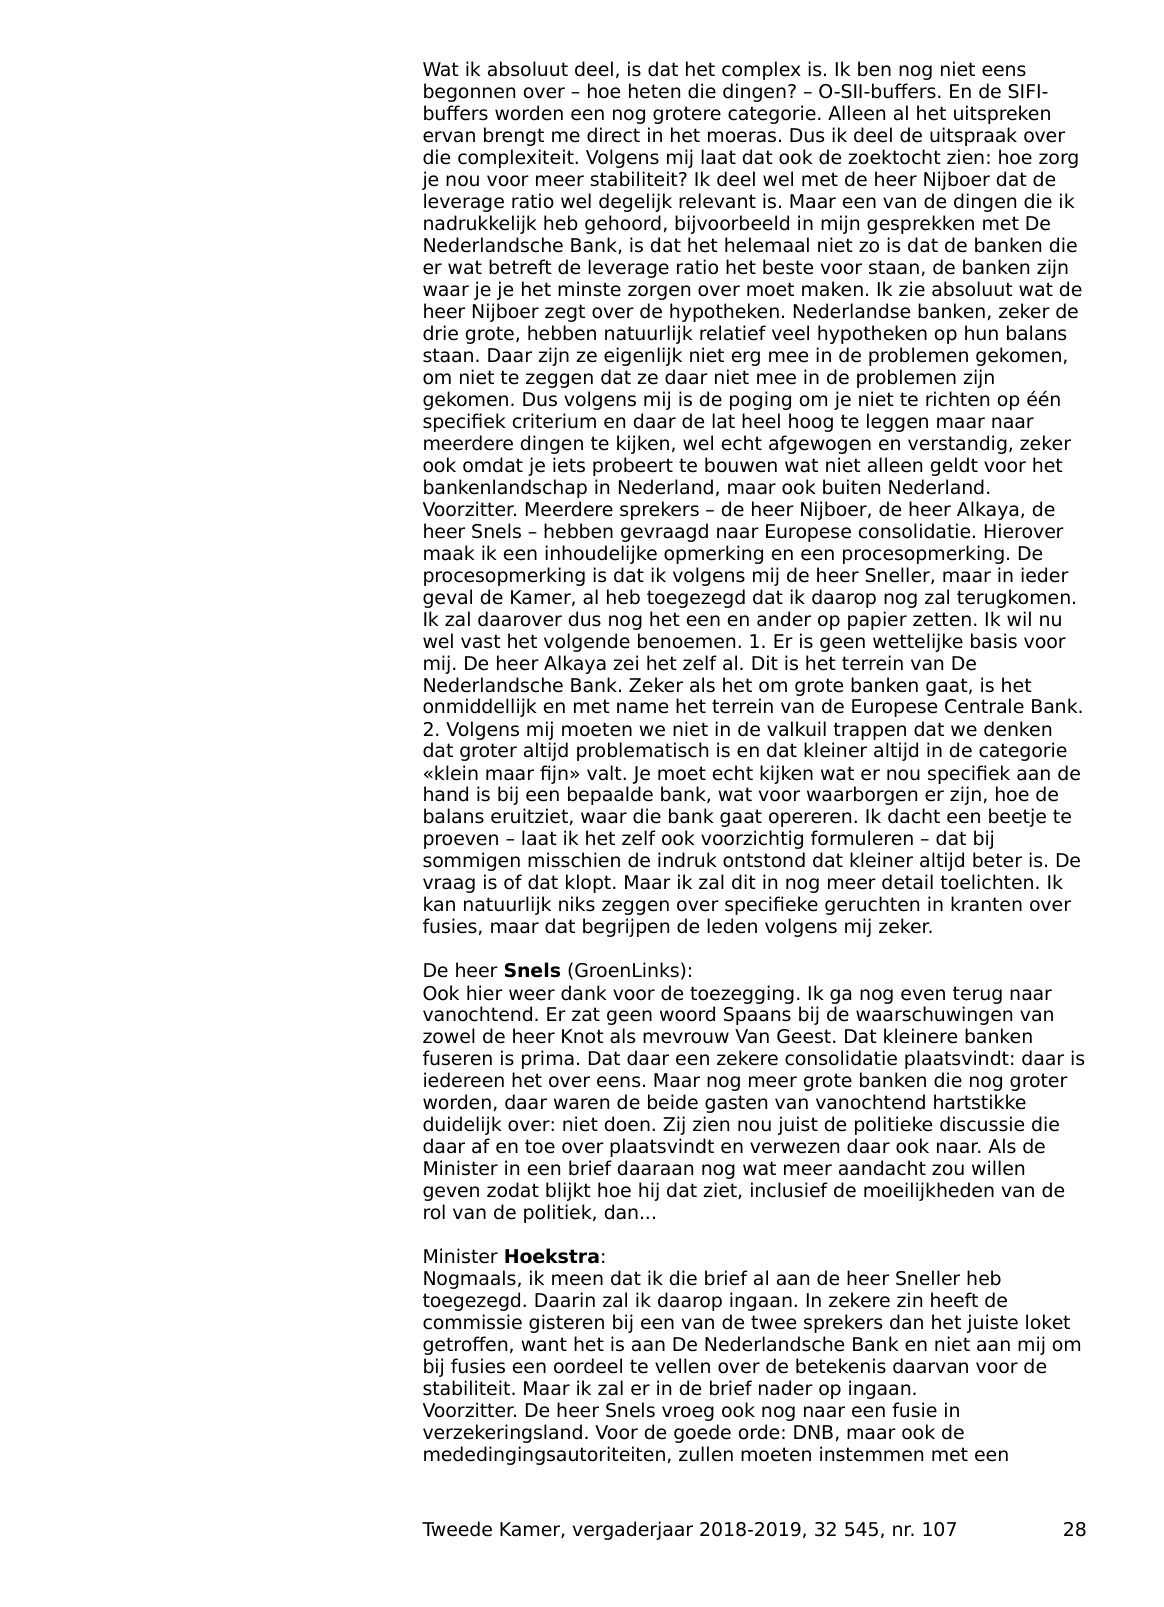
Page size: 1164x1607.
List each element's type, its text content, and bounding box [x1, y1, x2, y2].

text Nogmaals, ik meen dat ik die brief al aan de heer Sneller heb toegezegd. Daarin zal ik daarop ingaan. In zekere zin heeft de commissie gisteren bij een van de twee sprekers dan het juiste loket getroffen, want het is aan De Nederlandsche Bank en niet aan mij om bij fusies een oordeel te vellen over de betekenis daarvan voor de stabiliteit. Maar ik zal er in de brief nader op ingaan. [422, 1268, 1087, 1400]
text Wat ik absoluut deel, is dat het complex is. Ik ben nog niet eens begonnen over – hoe heten die dingen? – O-SII-buffers. En de SIFI-buffers worden een nog grotere categorie. Alleen al het uitspreken ervan brengt me direct in het moeras. Dus ik deel de uitspraak over die complexiteit. Volgens mij laat dat ook de zoektocht zien: hoe zorg je nou voor meer stabiliteit? Ik deel wel met de heer Nijboer dat de leverage ratio wel degelijk relevant is. Maar een van de dingen die ik nadrukkelijk heb gehoord, bijvoorbeeld in mijn gesprekken met De Nederlandsche Bank, is dat het helemaal niet zo is dat de banken die er wat betreft de leverage ratio het beste voor staan, de banken zijn waar je je het minste zorgen over moet maken. Ik zie absoluut wat de heer Nijboer zegt over de hypotheken. Nederlandse banken, zeker de drie grote, hebben natuurlijk relatief veel hypotheken op hun balans staan. Daar zijn ze eigenlijk niet erg mee in de problemen gekomen, om niet te zeggen dat ze daar niet mee in de problemen zijn gekomen. Dus volgens mij is de poging om je niet te richten op één specifiek criterium en daar de lat heel hoog te leggen maar naar meerdere dingen te kijken, wel echt afgewogen en verstandig, zeker ook omdat je iets probeert te bouwen wat niet alleen geldt voor het bankenlandschap in Nederland, maar ook buiten Nederland. [422, 59, 1087, 499]
text Voorzitter. Meerdere sprekers – de heer Nijboer, de heer Alkaya, de heer Snels – hebben gevraagd naar Europese consolidatie. Hierover maak ik een inhoudelijke opmerking en een procesopmerking. De procesopmerking is dat ik volgens mij de heer Sneller, maar in ieder geval de Kamer, al heb toegezegd dat ik daarop nog zal terugkomen. Ik zal daarover dus nog het een en ander op papier zetten. Ik wil nu wel vast het volgende benoemen. 1. Er is geen wettelijke basis voor mij. De heer Alkaya zei het zelf al. Dit is het terrein van De Nederlandsche Bank. Zeker als het om grote banken gaat, is het onmiddellijk en met name het terrein van de Europese Centrale Bank. 2. Volgens mij moeten we niet in de valkuil trappen dat we denken dat groter altijd problematisch is en dat kleiner altijd in de categorie «klein maar fijn» valt. Je moet echt kijken wat er nou specifiek aan de hand is bij een bepaalde bank, wat voor waarborgen er zijn, hoe de balans eruitziet, waar die bank gaat opereren. Ik dacht een beetje te proeven – laat ik het zelf ook voorzichtig formuleren – dat bij sommigen misschien de indruk ontstond dat kleiner altijd beter is. De vraag is of dat klopt. Maar ik zal dit in nog meer detail toelichten. Ik kan natuurlijk niks zeggen over specifieke geruchten in kranten over fusies, maar dat begrijpen de leden volgens mij zeker. [422, 499, 1087, 938]
text Voorzitter. De heer Snels vroeg ook nog naar een fusie in verzekeringsland. Voor de goede orde: DNB, maar ook de mededingingsautoriteiten, zullen moeten instemmen met een [422, 1400, 1087, 1466]
text Minister Hoekstra: [422, 1246, 1087, 1268]
text Ook hier weer dank voor de toezegging. Ik ga nog even terug naar vanochtend. Er zat geen woord Spaans bij de waarschuwingen van zowel de heer Knot als mevrouw Van Geest. Dat kleinere banken fuseren is prima. Dat daar een zekere consolidatie plaatsvindt: daar is iedereen het over eens. Maar nog meer grote banken die nog groter worden, daar waren de beide gasten van vanochtend hartstikke duidelijk over: niet doen. Zij zien nou juist de politieke discussie die daar af en toe over plaatsvindt en verwezen daar ook naar. Als de Minister in een brief daaraan nog wat meer aandacht zou willen geven zodat blijkt hoe hij dat ziet, inclusief de moeilijkheden van de rol van de politiek, dan... [422, 982, 1087, 1224]
text De heer Snels (GroenLinks): [422, 960, 1087, 982]
